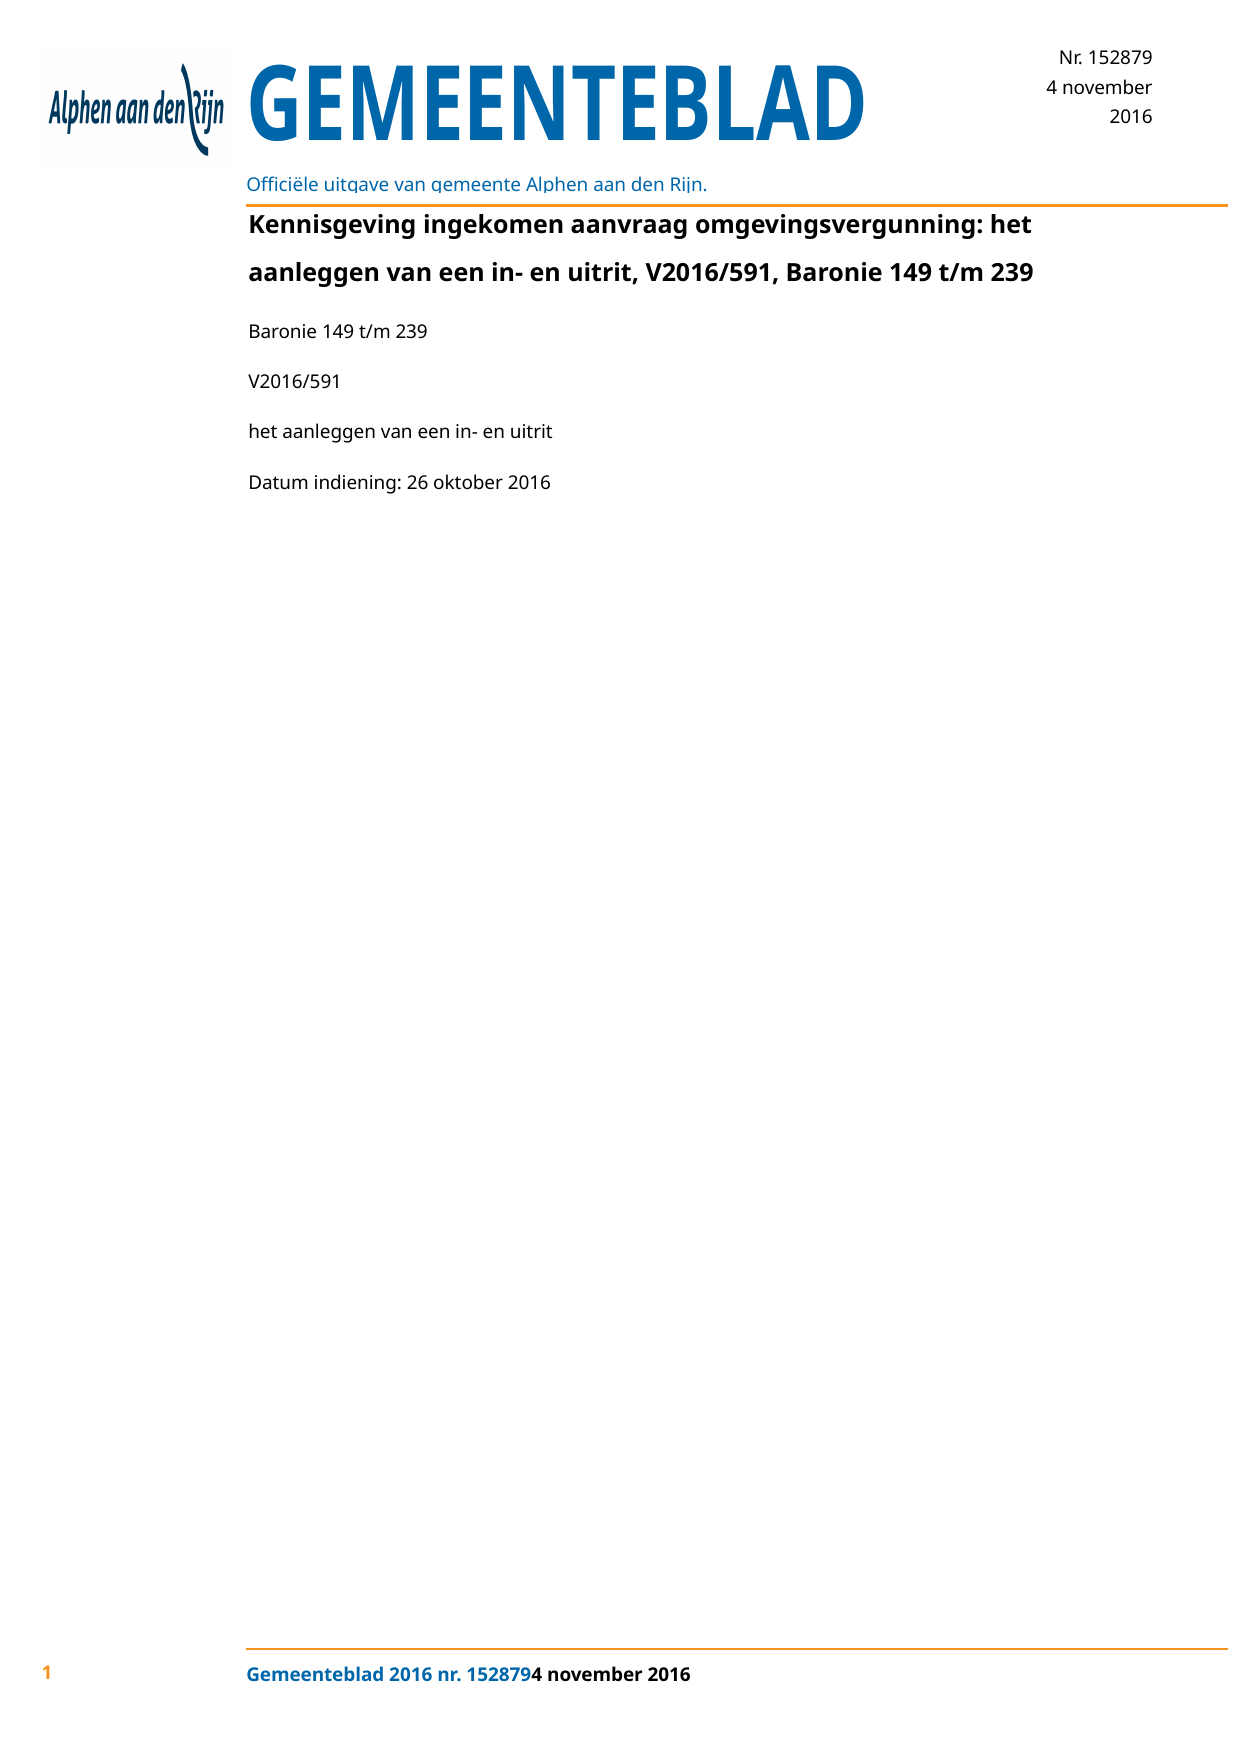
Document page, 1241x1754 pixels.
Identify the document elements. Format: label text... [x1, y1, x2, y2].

text V2016/591 [248, 368, 1152, 394]
text Kennisgeving ingekomen aanvraag omgevingsvergunning: het aanleggen van een in- en uitrit, V2016/591, Baronie 149 t/m 239 [248, 207, 1152, 288]
text Baronie 149 t/m 239 [248, 318, 1152, 344]
text Datum indiening: 26 oktober 2016 [248, 469, 1152, 495]
picture [41, 47, 231, 172]
text het aanleggen van een in- en uitrit [248, 419, 1152, 444]
